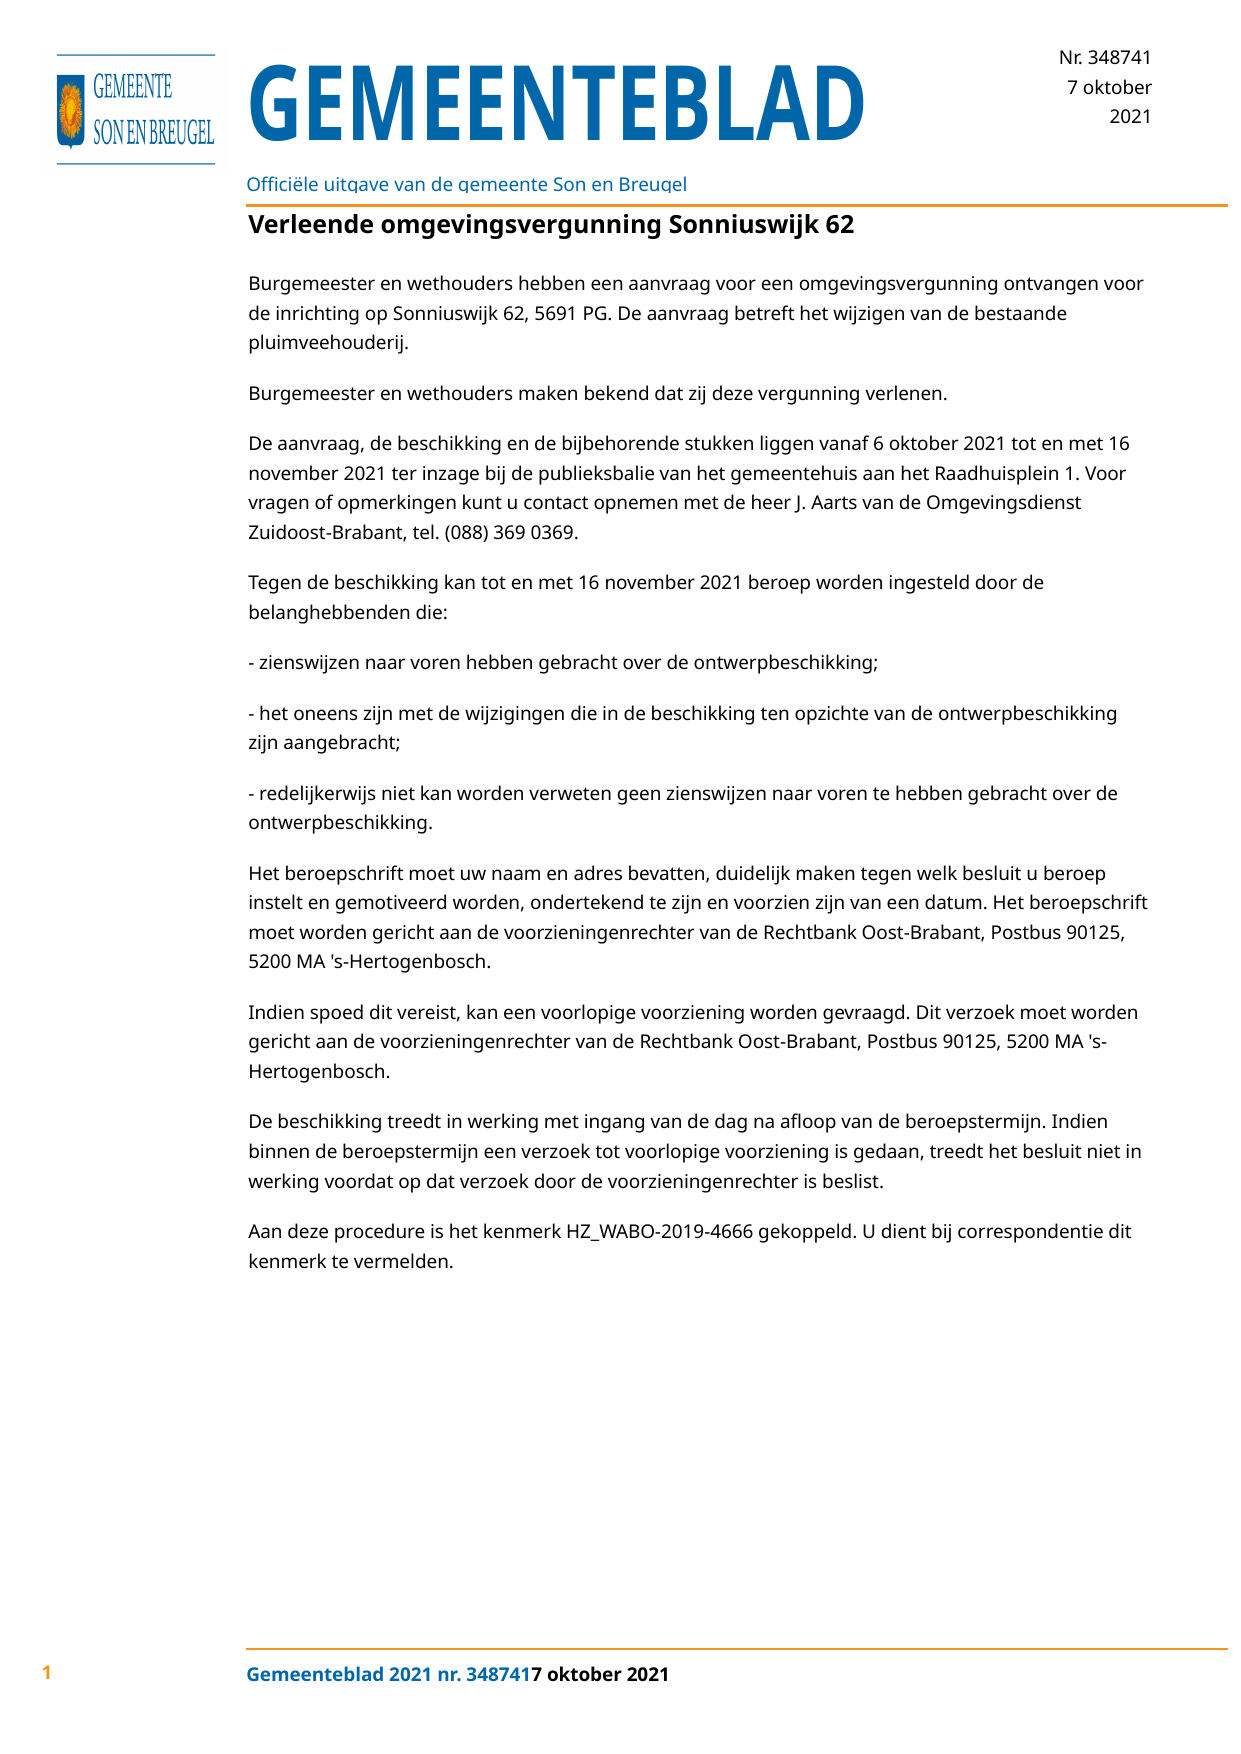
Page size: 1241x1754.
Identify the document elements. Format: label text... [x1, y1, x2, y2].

picture [41, 47, 231, 172]
text De beschikking treedt in werking met ingang van de dag na afloop van de beroepstermijn. Indien binnen de beroepstermijn een verzoek tot voorlopige voorziening is gedaan, treedt het besluit niet in werking voordat op dat verzoek door de voorzieningenrechter is beslist. [248, 1109, 1152, 1193]
text - redelijkerwijs niet kan worden verweten geen zienswijzen naar voren te hebben gebracht over de ontwerpbeschikking. [248, 780, 1152, 835]
text Burgemeester en wethouders hebben een aanvraag voor een omgevingsvergunning ontvangen voor de inrichting op Sonniuswijk 62, 5691 PG. De aanvraag betreft het wijzigen van de bestaande pluimveehouderij. [248, 270, 1152, 355]
text De aanvraag, de beschikking en de bijbehorende stukken liggen vanaf 6 oktober 2021 tot en met 16 november 2021 ter inzage bij de publieksbalie van het gemeentehuis aan het Raadhuisplein 1. Voor vragen of opmerkingen kunt u contact opnemen met de heer J. Aarts van de Omgevingsdienst Zuidoost-Brabant, tel. (088) 369 0369. [248, 430, 1152, 545]
text - het oneens zijn met de wijzigingen die in de beschikking ten opzichte van de ontwerpbeschikking zijn aangebracht; [248, 700, 1152, 755]
text Tegen de beschikking kan tot en met 16 november 2021 beroep worden ingesteld door de belanghebbenden die: [248, 569, 1152, 625]
text Indien spoed dit vereist, kan een voorlopige voorziening worden gevraagd. Dit verzoek moet worden gericht aan de voorzieningenrechter van de Rechtbank Oost-Brabant, Postbus 90125, 5200 MA 's-Hertogenbosch. [248, 999, 1152, 1084]
text Het beroepschrift moet uw naam en adres bevatten, duidelijk maken tegen welk besluit u beroep instelt en gemotiveerd worden, ondertekend te zijn en voorzien zijn van een datum. Het beroepschrift moet worden gericht aan de voorzieningenrechter van de Rechtbank Oost-Brabant, Postbus 90125, 5200 MA 's-Hertogenbosch. [248, 860, 1152, 974]
text - zienswijzen naar voren hebben gebracht over de ontwerpbeschikking; [248, 649, 1152, 675]
text Aan deze procedure is het kenmerk HZ_WABO-2019-4666 gekoppeld. U dient bij correspondentie dit kenmerk te vermelden. [248, 1218, 1152, 1273]
text Verleende omgevingsvergunning Sonniuswijk 62 [248, 207, 1152, 241]
text Burgemeester en wethouders maken bekend dat zij deze vergunning verlenen. [248, 380, 1152, 406]
